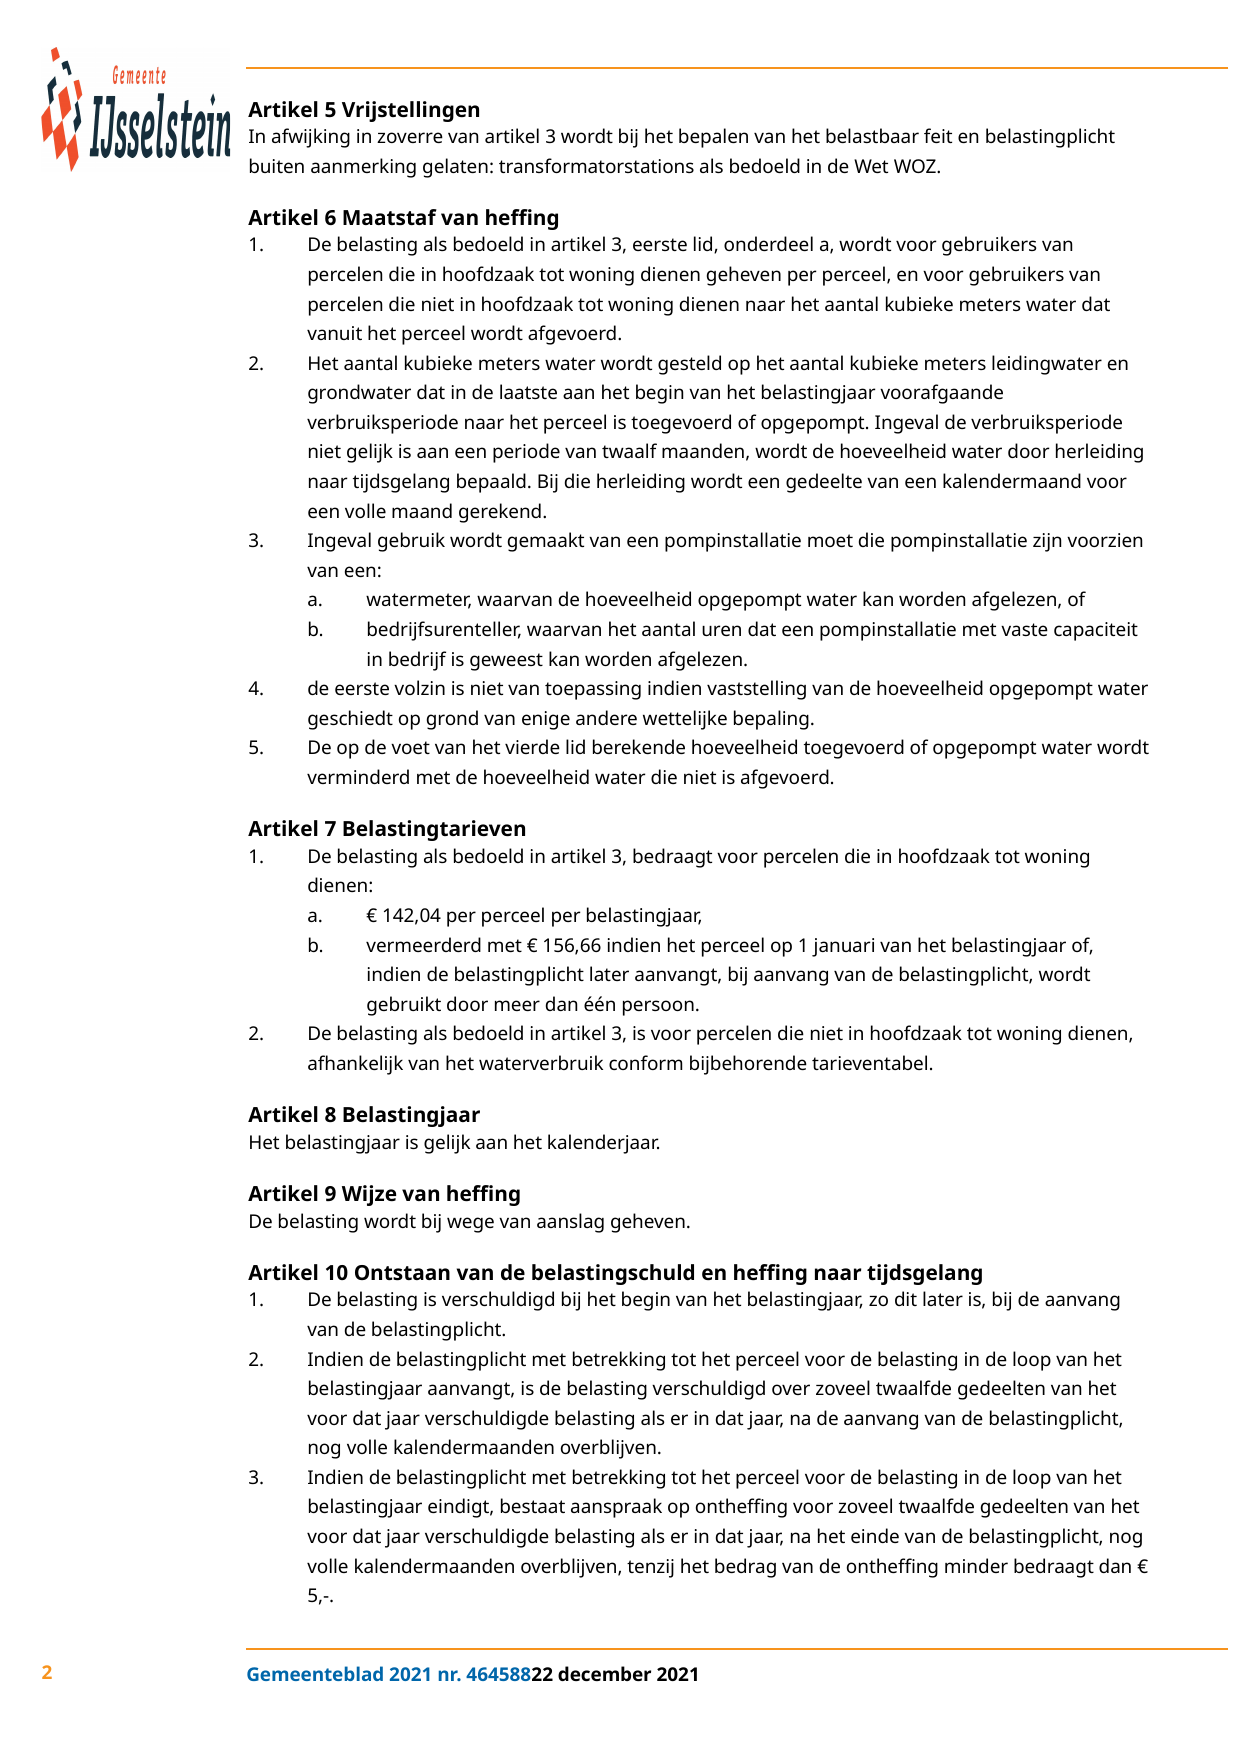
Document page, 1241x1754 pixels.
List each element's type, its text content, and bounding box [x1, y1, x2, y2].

text De belasting wordt bij wege van aanslag geheven. [248, 1208, 1152, 1233]
text Het belastingjaar is gelijk aan het kalenderjaar. [248, 1129, 1152, 1155]
text Artikel 6 Maatstaf van heffing [248, 203, 1152, 232]
text Artikel 9 Wijze van heffing [248, 1179, 1152, 1208]
list Indien de belastingplicht met betrekking tot het perceel voor de belasting in de loop van het belastingjaar aanvangt, is de belasting verschuldigd over zoveel twaalfde gedeelten van het voor dat jaar verschuldigde belasting als er in dat jaar, na de aanvang van de belastingplicht, nog volle kalendermaanden overblijven. [248, 1346, 1152, 1460]
list watermeter, waarvan de hoeveelheid opgepompt water kan worden afgelezen, of [307, 587, 1152, 612]
list Ingeval gebruik wordt gemaakt van een pompinstallatie moet die pompinstallatie zijn voorzien van een: [248, 527, 1152, 583]
list Het aantal kubieke meters water wordt gesteld op het aantal kubieke meters leidingwater en grondwater dat in de laatste aan het begin van het belastingjaar voorafgaande verbruiksperiode naar het perceel is toegevoerd of opgepompt. Ingeval de verbruiksperiode niet gelijk is aan een periode van twaalf maanden, wordt de hoeveelheid water door herleiding naar tijdsgelang bepaald. Bij die herleiding wordt een gedeelte van een kalendermaand voor een volle maand gerekend. [248, 350, 1152, 524]
list de eerste volzin is niet van toepassing indien vaststelling van de hoeveelheid opgepompt water geschiedt op grond van enige andere wettelijke bepaling. [248, 675, 1152, 731]
picture [41, 47, 231, 172]
text In afwijking in zoverre van artikel 3 wordt bij het bepalen van het belastbaar feit en belastingplicht buiten aanmerking gelaten: transformatorstations als bedoeld in de Wet WOZ. [248, 123, 1152, 178]
list De op de voet van het vierde lid berekende hoeveelheid toegevoerd of opgepompt water wordt verminderd met de hoeveelheid water die niet is afgevoerd. [248, 734, 1152, 790]
list De belasting is verschuldigd bij het begin van het belastingjaar, zo dit later is, bij de aanvang van de belastingplicht. [248, 1287, 1152, 1342]
list bedrijfsurenteller, waarvan het aantal uren dat een pompinstallatie met vaste capaciteit in bedrijf is geweest kan worden afgelezen. [307, 616, 1152, 672]
list € 142,04 per perceel per belastingjaar, [307, 902, 1152, 928]
text Artikel 7 Belastingtarieven [248, 814, 1152, 843]
list De belasting als bedoeld in artikel 3, eerste lid, onderdeel a, wordt voor gebruikers van percelen die in hoofdzaak tot woning dienen geheven per perceel, en voor gebruikers van percelen die niet in hoofdzaak tot woning dienen naar het aantal kubieke meters water dat vanuit het perceel wordt afgevoerd. [248, 232, 1152, 346]
text Artikel 8 Belastingjaar [248, 1101, 1152, 1129]
list De belasting als bedoeld in artikel 3, is voor percelen die niet in hoofdzaak tot woning dienen, afhankelijk van het waterverbruik conform bijbehorende tarieventabel. [248, 1021, 1152, 1076]
text Artikel 5 Vrijstellingen [248, 95, 1152, 123]
list Indien de belastingplicht met betrekking tot het perceel voor de belasting in de loop van het belastingjaar eindigt, bestaat aanspraak op ontheffing voor zoveel twaalfde gedeelten van het voor dat jaar verschuldigde belasting als er in dat jaar, na het einde van de belastingplicht, nog volle kalendermaanden overblijven, tenzij het bedrag van de ontheffing minder bedraagt dan € 5,-. [248, 1464, 1152, 1608]
list De belasting als bedoeld in artikel 3, bedraagt voor percelen die in hoofdzaak tot woning dienen: [248, 843, 1152, 898]
list vermeerderd met € 156,66 indien het perceel op 1 januari van het belastingjaar of, indien de belastingplicht later aanvangt, bij aanvang van de belastingplicht, wordt gebruikt door meer dan één persoon. [307, 932, 1152, 1017]
text Artikel 10 Ontstaan van de belastingschuld en heffing naar tijdsgelang [248, 1258, 1152, 1287]
